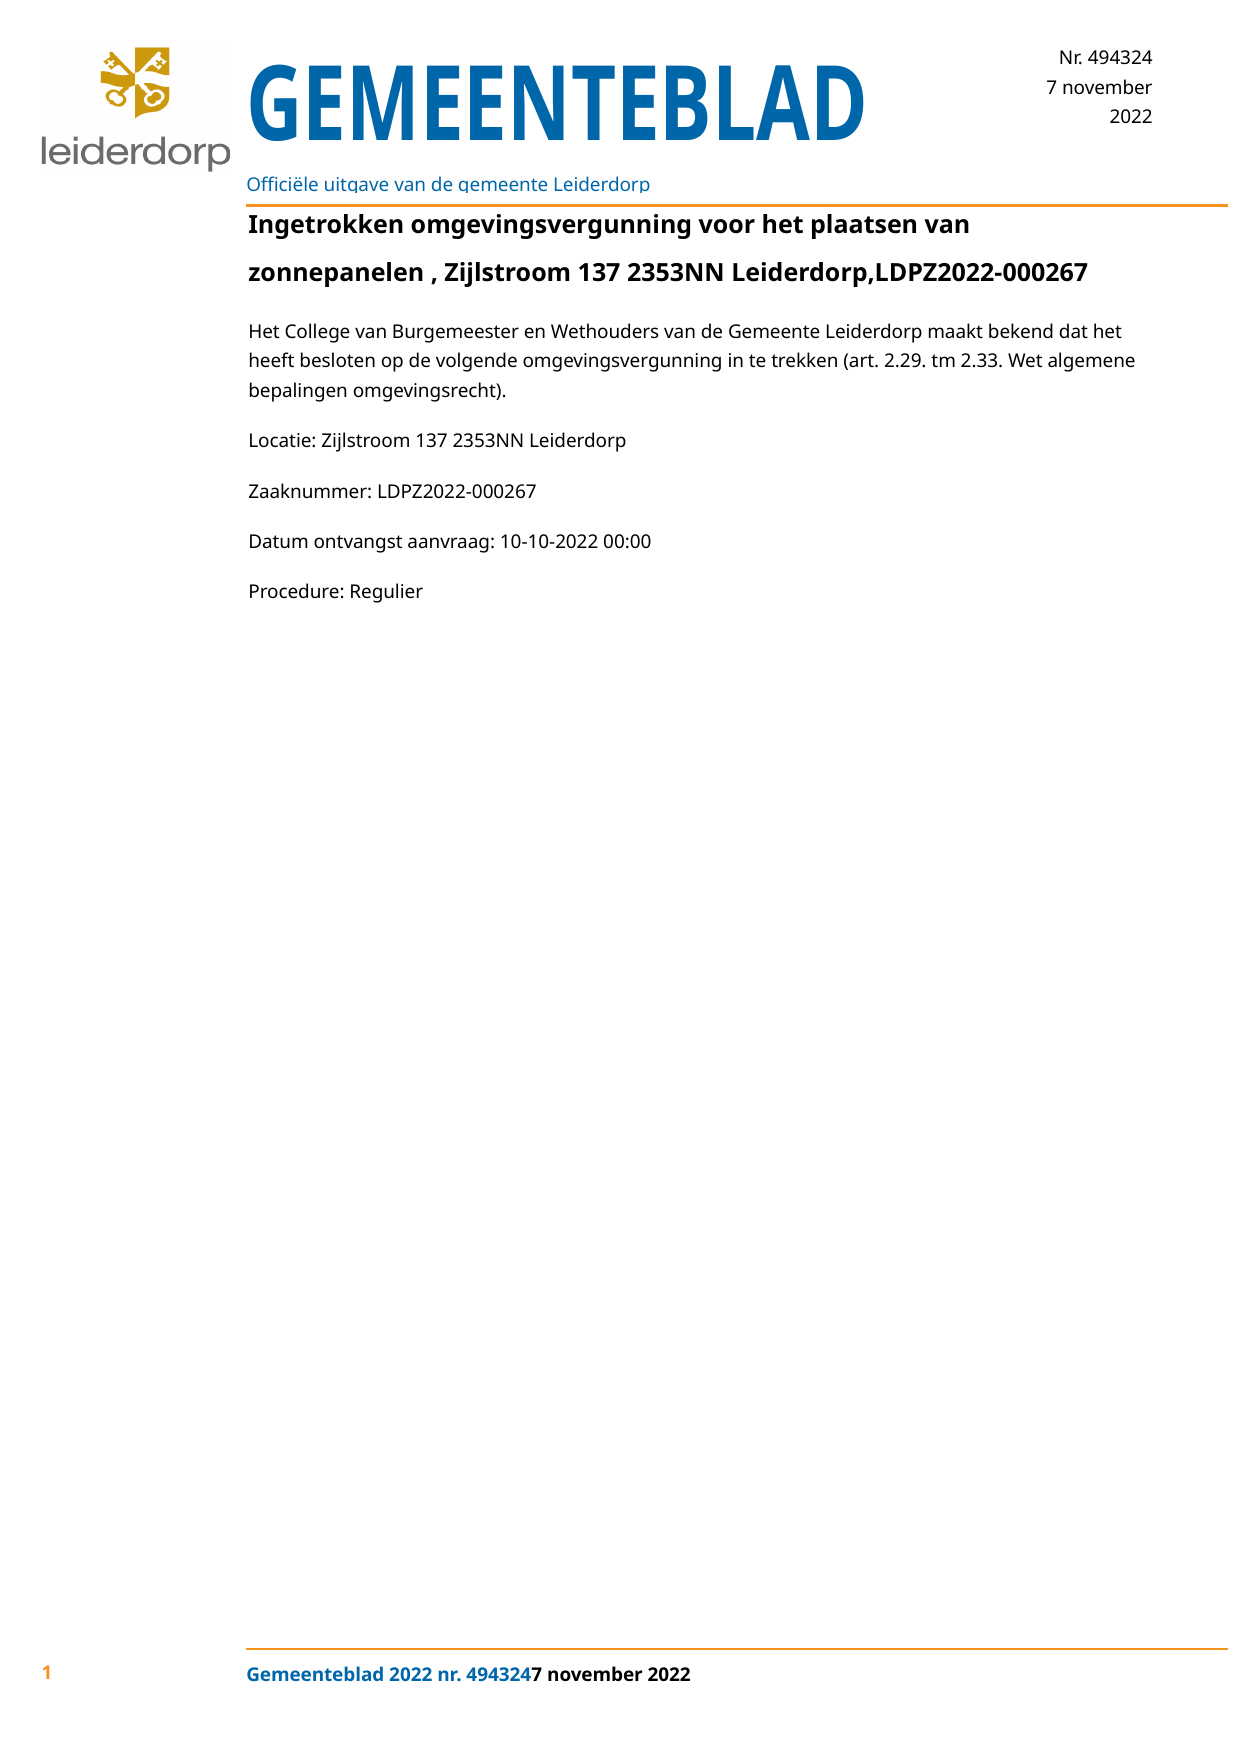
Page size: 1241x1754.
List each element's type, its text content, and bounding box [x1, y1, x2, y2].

text Ingetrokken omgevingsvergunning voor het plaatsen van zonnepanelen , Zijlstroom 137 2353NN Leiderdorp,LDPZ2022-000267 [248, 207, 1152, 288]
text Het College van Burgemeester en Wethouders van de Gemeente Leiderdorp maakt bekend dat het heeft besloten op de volgende omgevingsvergunning in te trekken (art. 2.29. tm 2.33. Wet algemene bepalingen omgevingsrecht). [248, 318, 1152, 403]
text Procedure: Regulier [248, 579, 1152, 604]
text Locatie: Zijlstroom 137 2353NN Leiderdorp [248, 427, 1152, 453]
picture [41, 47, 231, 172]
text Datum ontvangst aanvraag: 10-10-2022 00:00 [248, 528, 1152, 554]
text Zaaknummer: LDPZ2022-000267 [248, 478, 1152, 504]
